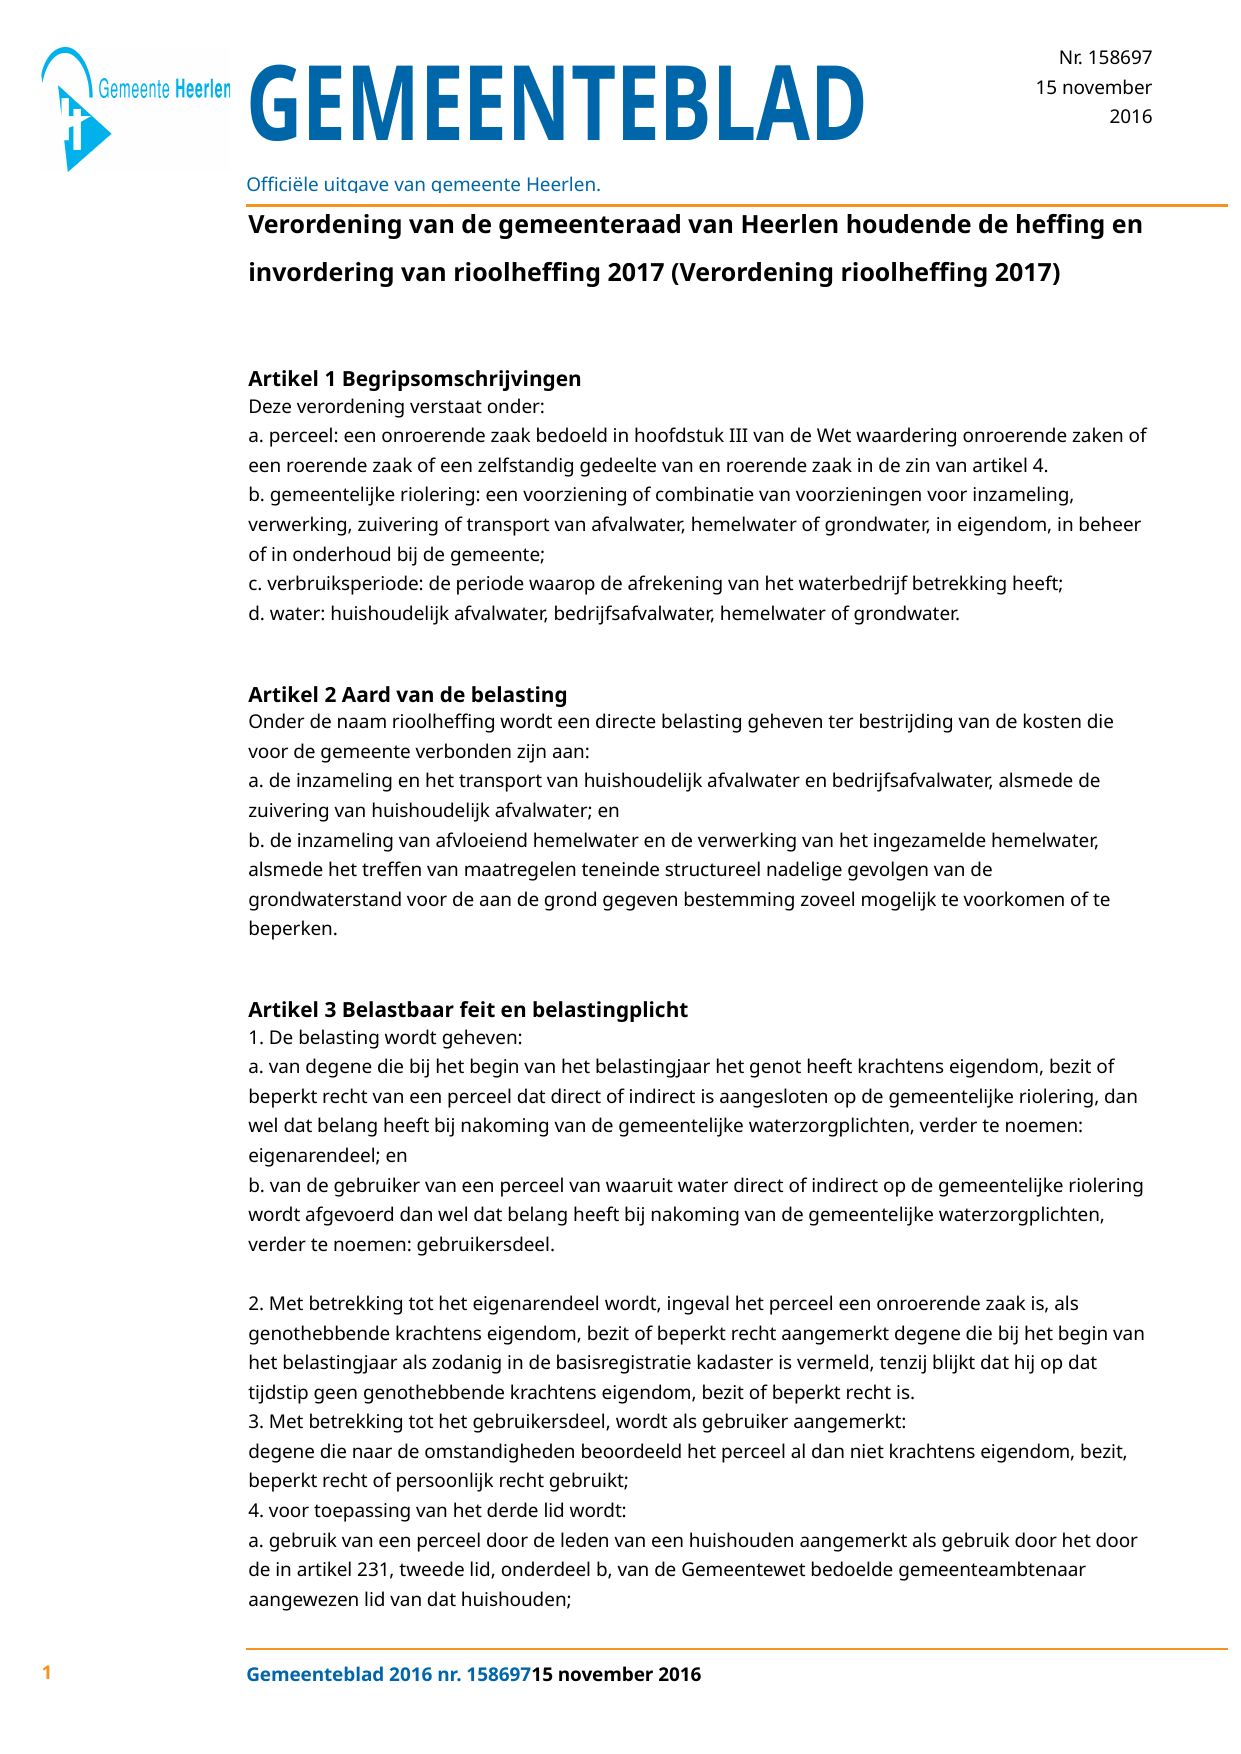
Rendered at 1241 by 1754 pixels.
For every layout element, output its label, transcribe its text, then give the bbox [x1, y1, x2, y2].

text 4. voor toepassing van het derde lid wordt: [248, 1497, 1152, 1523]
picture [41, 47, 58, 70]
text a. de inzameling en het transport van huishoudelijk afvalwater en bedrijfsafvalwater, alsmede de zuivering van huishoudelijk afvalwater; en [248, 768, 1152, 823]
text b. van de gebruiker van een perceel van waaruit water direct of indirect op de gemeentelijke riolering wordt afgevoerd dan wel dat belang heeft bij nakoming van de gemeentelijke waterzorgplichten, verder te noemen: gebruikersdeel. [248, 1172, 1152, 1257]
text Verordening van de gemeenteraad van Heerlen houdende de heffing en invordering van rioolheffing 2017 (Verordening rioolheffing 2017) [248, 207, 1152, 288]
text b. gemeentelijke riolering: een voorziening of combinatie van voorzieningen voor inzameling, verwerking, zuivering of transport van afvalwater, hemelwater of grondwater, in eigendom, in beheer of in onderhoud bij de gemeente; [248, 482, 1152, 567]
text a. van degene die bij het begin van het belastingjaar het genot heeft krachtens eigendom, bezit of beperkt recht van een perceel dat direct of indirect is aangesloten op de gemeentelijke riolering, dan wel dat belang heeft bij nakoming van de gemeentelijke waterzorgplichten, verder te noemen: eigenarendeel; en [248, 1053, 1152, 1168]
text 3. Met betrekking tot het gebruikersdeel, wordt als gebruiker aangemerkt: [248, 1408, 1152, 1434]
text 1. De belasting wordt geheven: [248, 1024, 1152, 1050]
text Onder de naam rioolheffing wordt een directe belasting geheven ter bestrijding van de kosten die voor de gemeente verbonden zijn aan: [248, 708, 1152, 764]
text b. de inzameling van afvloeiend hemelwater en de verwerking van het ingezamelde hemelwater, alsmede het treffen van maatregelen teneinde structureel nadelige gevolgen van de grondwaterstand voor de aan de grond gegeven bestemming zoveel mogelijk te voorkomen of te beperken. [248, 827, 1152, 941]
text a. gebruik van een perceel door de leden van een huishouden aangemerkt als gebruik door het door de in artikel 231, tweede lid, onderdeel b, van de Gemeentewet bedoelde gemeenteambtenaar aangewezen lid van dat huishouden; [248, 1527, 1152, 1612]
text degene die naar de omstandigheden beoordeeld het perceel al dan niet krachtens eigendom, bezit, beperkt recht of persoonlijk recht gebruikt; [248, 1438, 1152, 1493]
text Artikel 2 Aard van de belasting [248, 680, 1152, 708]
text Artikel 3 Belastbaar feit en belastingplicht [248, 996, 1152, 1024]
picture [41, 47, 231, 172]
text a. perceel: een onroerende zaak bedoeld in hoofdstuk III van de Wet waardering onroerende zaken of een roerende zaak of een zelfstandig gedeelte van en roerende zaak in de zin van artikel 4. [248, 422, 1152, 478]
text 2. Met betrekking tot het eigenarendeel wordt, ingeval het perceel een onroerende zaak is, als genothebbende krachtens eigendom, bezit of beperkt recht aangemerkt degene die bij het begin van het belastingjaar als zodanig in de basisregistratie kadaster is vermeld, tenzij blijkt dat hij op dat tijdstip geen genothebbende krachtens eigendom, bezit of beperkt recht is. [248, 1290, 1152, 1405]
text Deze verordening verstaat onder: [248, 393, 1152, 419]
text Artikel 1 Begripsomschrijvingen [248, 364, 1152, 393]
text d. water: huishoudelijk afvalwater, bedrijfsafvalwater, hemelwater of grondwater. [248, 600, 1152, 626]
text c. verbruiksperiode: de periode waarop de afrekening van het waterbedrijf betrekking heeft; [248, 570, 1152, 596]
